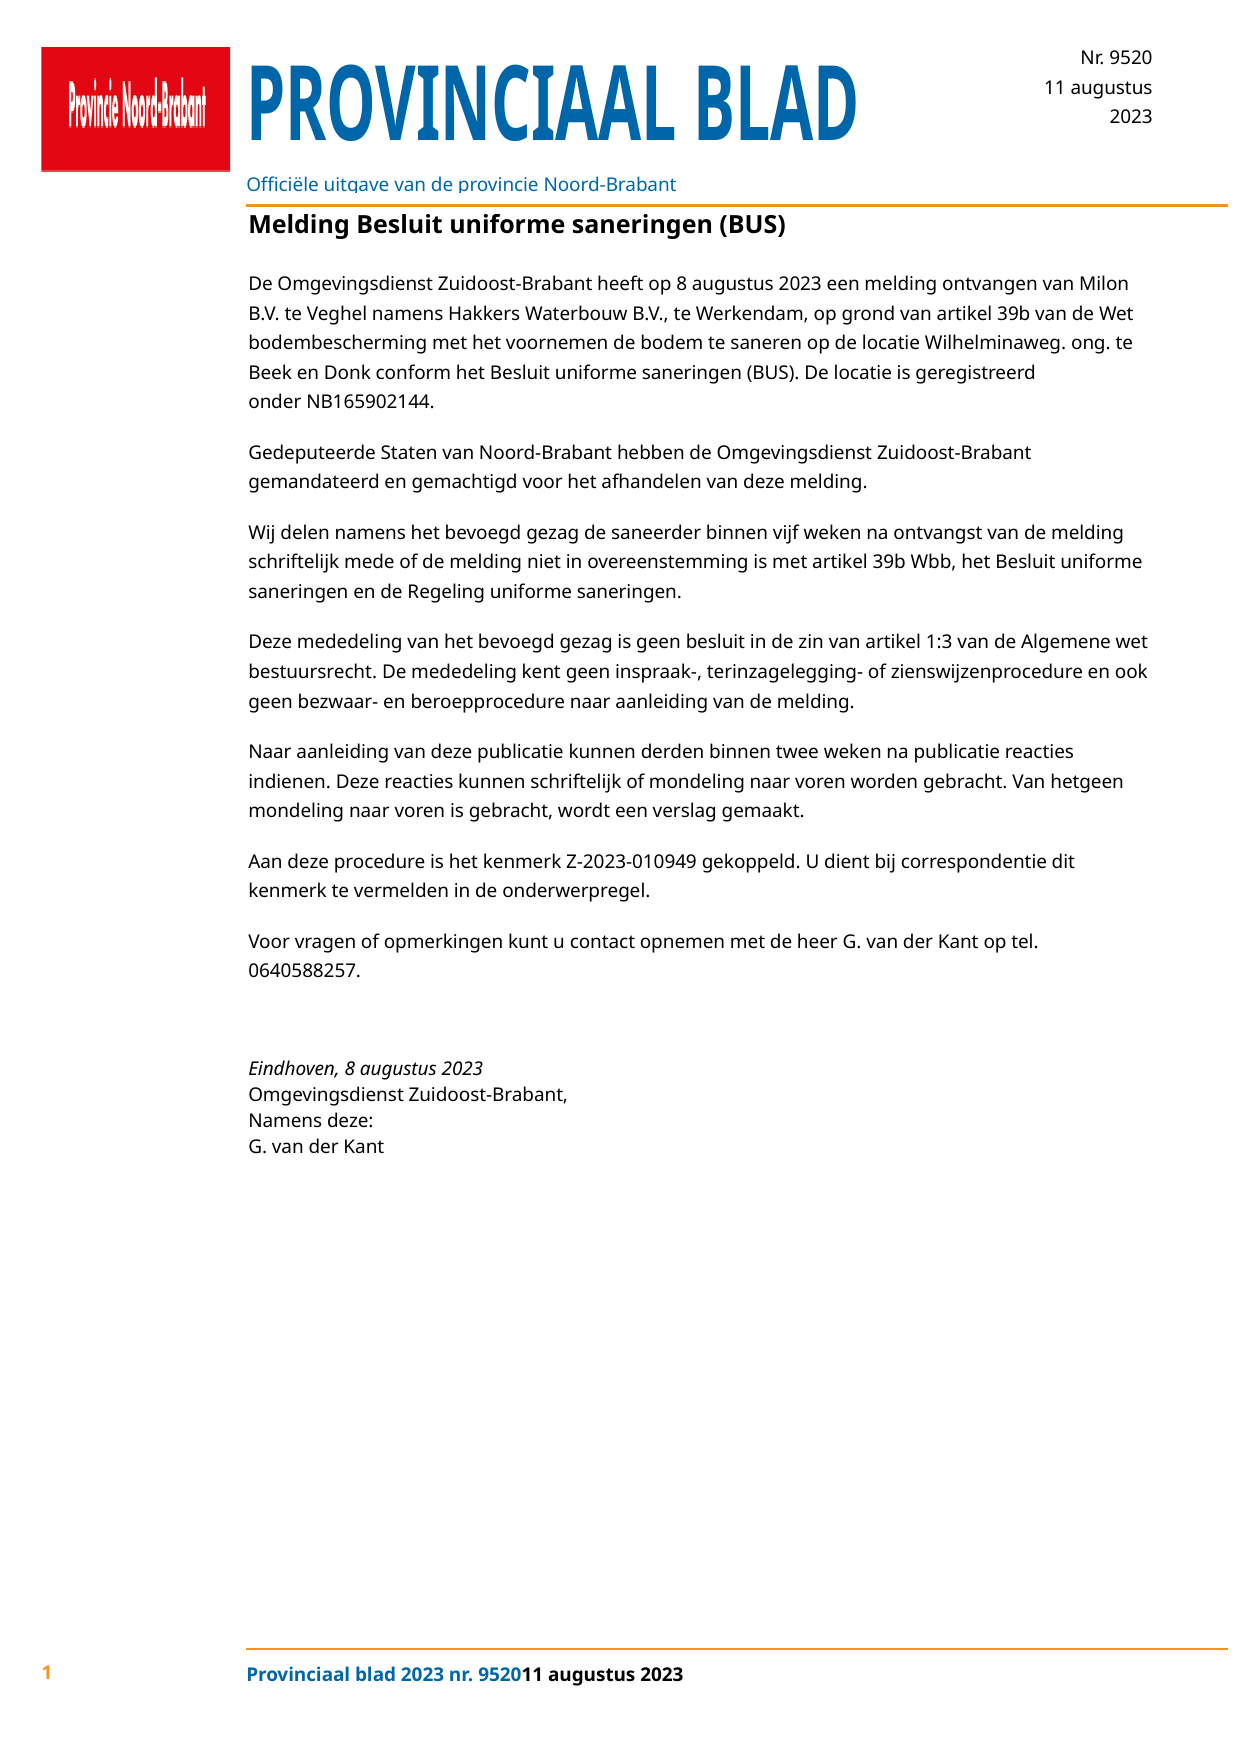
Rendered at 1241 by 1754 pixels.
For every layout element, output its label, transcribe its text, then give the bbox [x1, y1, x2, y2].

text Namens deze: [248, 1107, 1152, 1133]
text Aan deze procedure is het kenmerk Z-2023-010949 gekoppeld. U dient bij correspondentie dit kenmerk te vermelden in de onderwerpregel. [248, 848, 1152, 903]
text G. van der Kant [248, 1133, 1152, 1158]
text Eindhoven, 8 augustus 2023 [248, 1056, 1152, 1081]
picture [41, 47, 231, 172]
text Deze mededeling van het bevoegd gezag is geen besluit in de zin van artikel 1:3 van de Algemene wet bestuursrecht. De mededeling kent geen inspraak-, terinzagelegging- of zienswijzenprocedure en ook geen bezwaar- en beroepprocedure naar aanleiding van de melding. [248, 629, 1152, 713]
text Omgevingsdienst Zuidoost-Brabant, [248, 1081, 1152, 1107]
text Naar aanleiding van deze publicatie kunnen derden binnen twee weken na publicatie reacties indienen. Deze reacties kunnen schriftelijk of mondeling naar voren worden gebracht. Van hetgeen mondeling naar voren is gebracht, wordt een verslag gemaakt. [248, 738, 1152, 823]
text De Omgevingsdienst Zuidoost-Brabant heeft op 8 augustus 2023 een melding ontvangen van Milon B.V. te Veghel namens Hakkers Waterbouw B.V., te Werkendam, op grond van artikel 39b van de Wet bodembescherming met het voornemen de bodem te saneren op de locatie Wilhelminaweg. ong. te Beek en Donk conform het Besluit uniforme saneringen (BUS). De locatie is geregistreerd onder NB165902144. [248, 270, 1152, 414]
text Wij delen namens het bevoegd gezag de saneerder binnen vijf weken na ontvangst van de melding schriftelijk mede of de melding niet in overeenstemming is met artikel 39b Wbb, het Besluit uniforme saneringen en de Regeling uniforme saneringen. [248, 519, 1152, 604]
text Voor vragen of opmerkingen kunt u contact opnemen met de heer G. van der Kant op tel. 0640588257. [248, 928, 1152, 983]
text Melding Besluit uniforme saneringen (BUS) [248, 207, 1152, 241]
text Gedeputeerde Staten van Noord-Brabant hebben de Omgevingsdienst Zuidoost-Brabant gemandateerd en gemachtigd voor het afhandelen van deze melding. [248, 439, 1152, 494]
